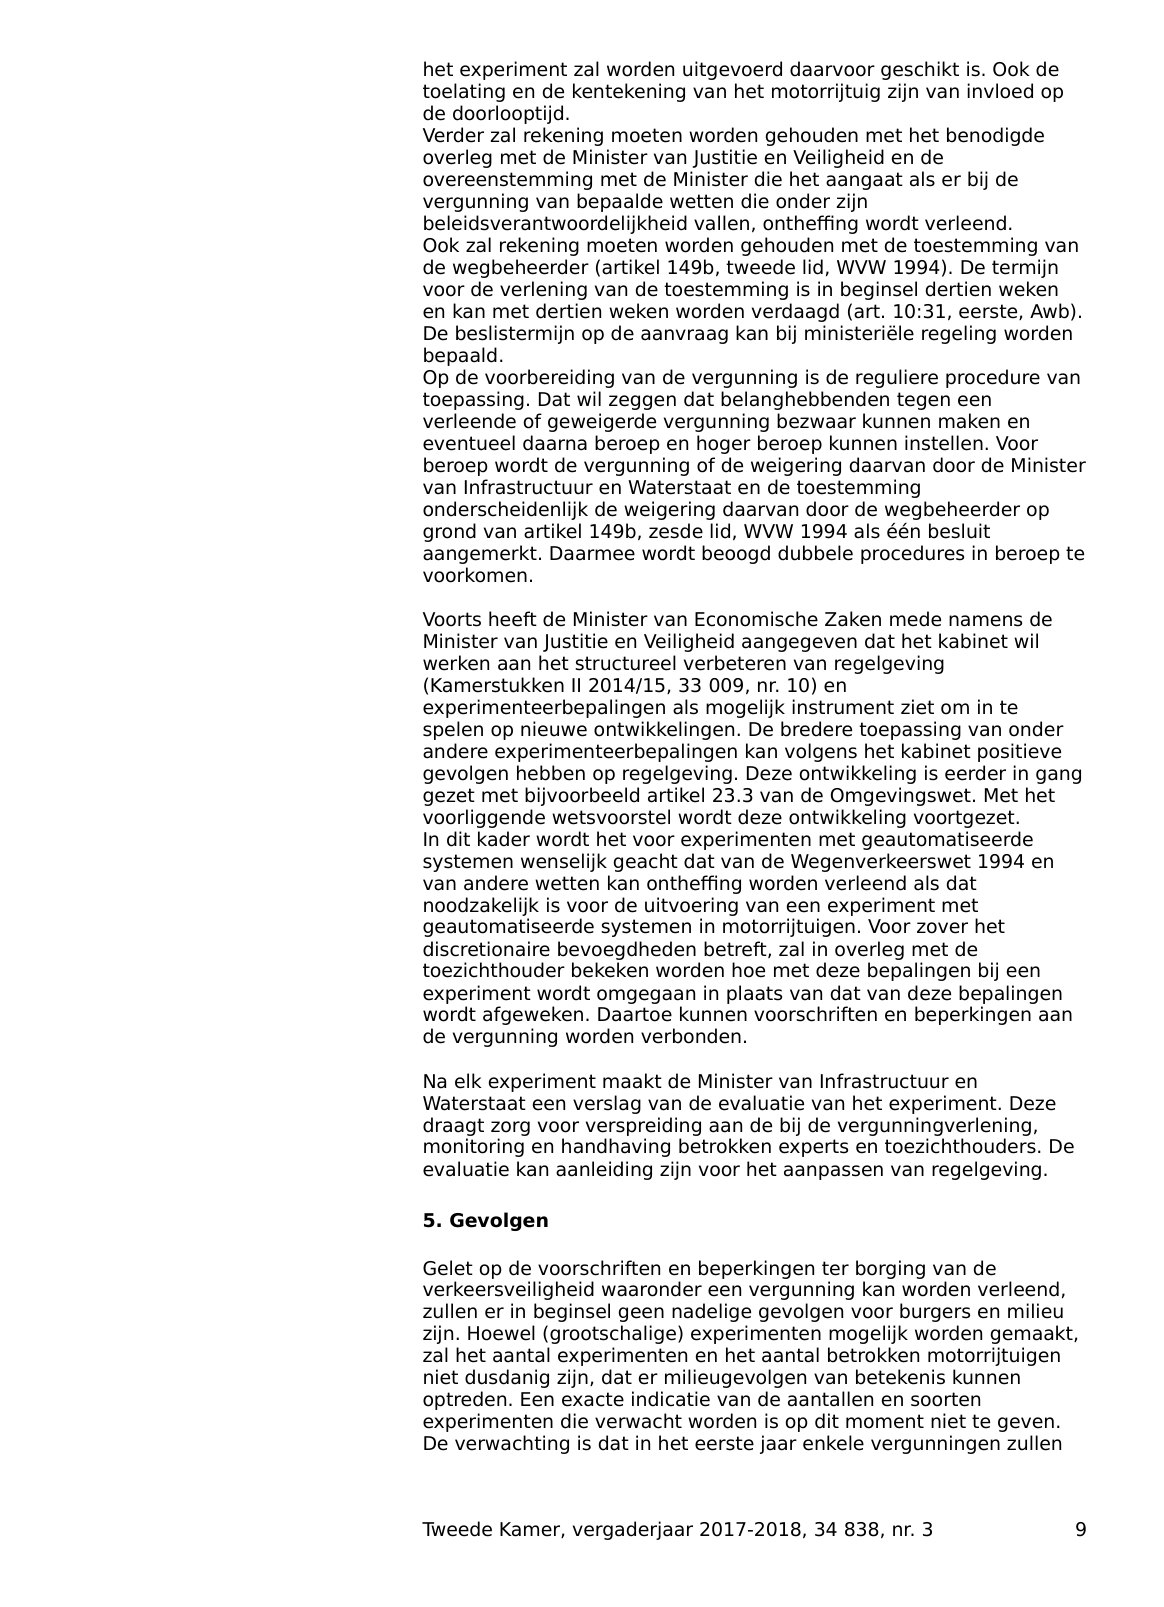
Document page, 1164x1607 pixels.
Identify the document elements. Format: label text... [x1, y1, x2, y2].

text Op de voorbereiding van de vergunning is de reguliere procedure van toepassing. Dat wil zeggen dat belanghebbenden tegen een verleende of geweigerde vergunning bezwaar kunnen maken en eventueel daarna beroep en hoger beroep kunnen instellen. Voor beroep wordt de vergunning of de weigering daarvan door de Minister van Infrastructuur en Waterstaat en de toestemming onderscheidenlijk de weigering daarvan door de wegbeheerder op grond van artikel 149b, zesde lid, WVW 1994 als één besluit aangemerkt. Daarmee wordt beoogd dubbele procedures in beroep te voorkomen. [422, 367, 1087, 587]
text Voorts heeft de Minister van Economische Zaken mede namens de Minister van Justitie en Veiligheid aangegeven dat het kabinet wil werken aan het structureel verbeteren van regelgeving (Kamerstukken II 2014/15, 33 009, nr. 10) en experimenteerbepalingen als mogelijk instrument ziet om in te spelen op nieuwe ontwikkelingen. De bredere toepassing van onder andere experimenteerbepalingen kan volgens het kabinet positieve gevolgen hebben op regelgeving. Deze ontwikkeling is eerder in gang gezet met bijvoorbeeld artikel 23.3 van de Omgevingswet. Met het voorliggende wetsvoorstel wordt deze ontwikkeling voortgezet. [422, 609, 1087, 828]
text In dit kader wordt het voor experimenten met geautomatiseerde systemen wenselijk geacht dat van de Wegenverkeerswet 1994 en van andere wetten kan ontheffing worden verleend als dat noodzakelijk is voor de uitvoering van een experiment met geautomatiseerde systemen in motorrijtuigen. Voor zover het discretionaire bevoegdheden betreft, zal in overleg met de toezichthouder bekeken worden hoe met deze bepalingen bij een experiment wordt omgegaan in plaats van dat van deze bepalingen wordt afgeweken. Daartoe kunnen voorschriften en beperkingen aan de vergunning worden verbonden. [422, 828, 1087, 1048]
text Gelet op de voorschriften en beperkingen ter borging van de verkeersveiligheid waaronder een vergunning kan worden verleend, zullen er in beginsel geen nadelige gevolgen voor burgers en milieu zijn. Hoewel (grootschalige) experimenten mogelijk worden gemaakt, zal het aantal experimenten en het aantal betrokken motorrijtuigen niet dusdanig zijn, dat er milieugevolgen van betekenis kunnen optreden. Een exacte indicatie van de aantallen en soorten experimenten die verwacht worden is op dit moment niet te geven. De verwachting is dat in het eerste jaar enkele vergunningen zullen [422, 1257, 1087, 1455]
text het experiment zal worden uitgevoerd daarvoor geschikt is. Ook de toelating en de kentekening van het motorrijtuig zijn van invloed op de doorlooptijd. [422, 59, 1087, 125]
text Verder zal rekening moeten worden gehouden met het benodigde overleg met de Minister van Justitie en Veiligheid en de overeenstemming met de Minister die het aangaat als er bij de vergunning van bepaalde wetten die onder zijn beleidsverantwoordelijkheid vallen, ontheffing wordt verleend. [422, 125, 1087, 235]
text Na elk experiment maakt de Minister van Infrastructuur en Waterstaat een verslag van de evaluatie van het experiment. Deze draagt zorg voor verspreiding aan de bij de vergunningverlening, monitoring en handhaving betrokken experts en toezichthouders. De evaluatie kan aanleiding zijn voor het aanpassen van regelgeving. [422, 1071, 1087, 1180]
text Ook zal rekening moeten worden gehouden met de toestemming van de wegbeheerder (artikel 149b, tweede lid, WVW 1994). De termijn voor de verlening van de toestemming is in beginsel dertien weken en kan met dertien weken worden verdaagd (art. 10:31, eerste, Awb). De beslistermijn op de aanvraag kan bij ministeriële regeling worden bepaald. [422, 235, 1087, 367]
subtitle 5. Gevolgen [422, 1210, 1087, 1232]
